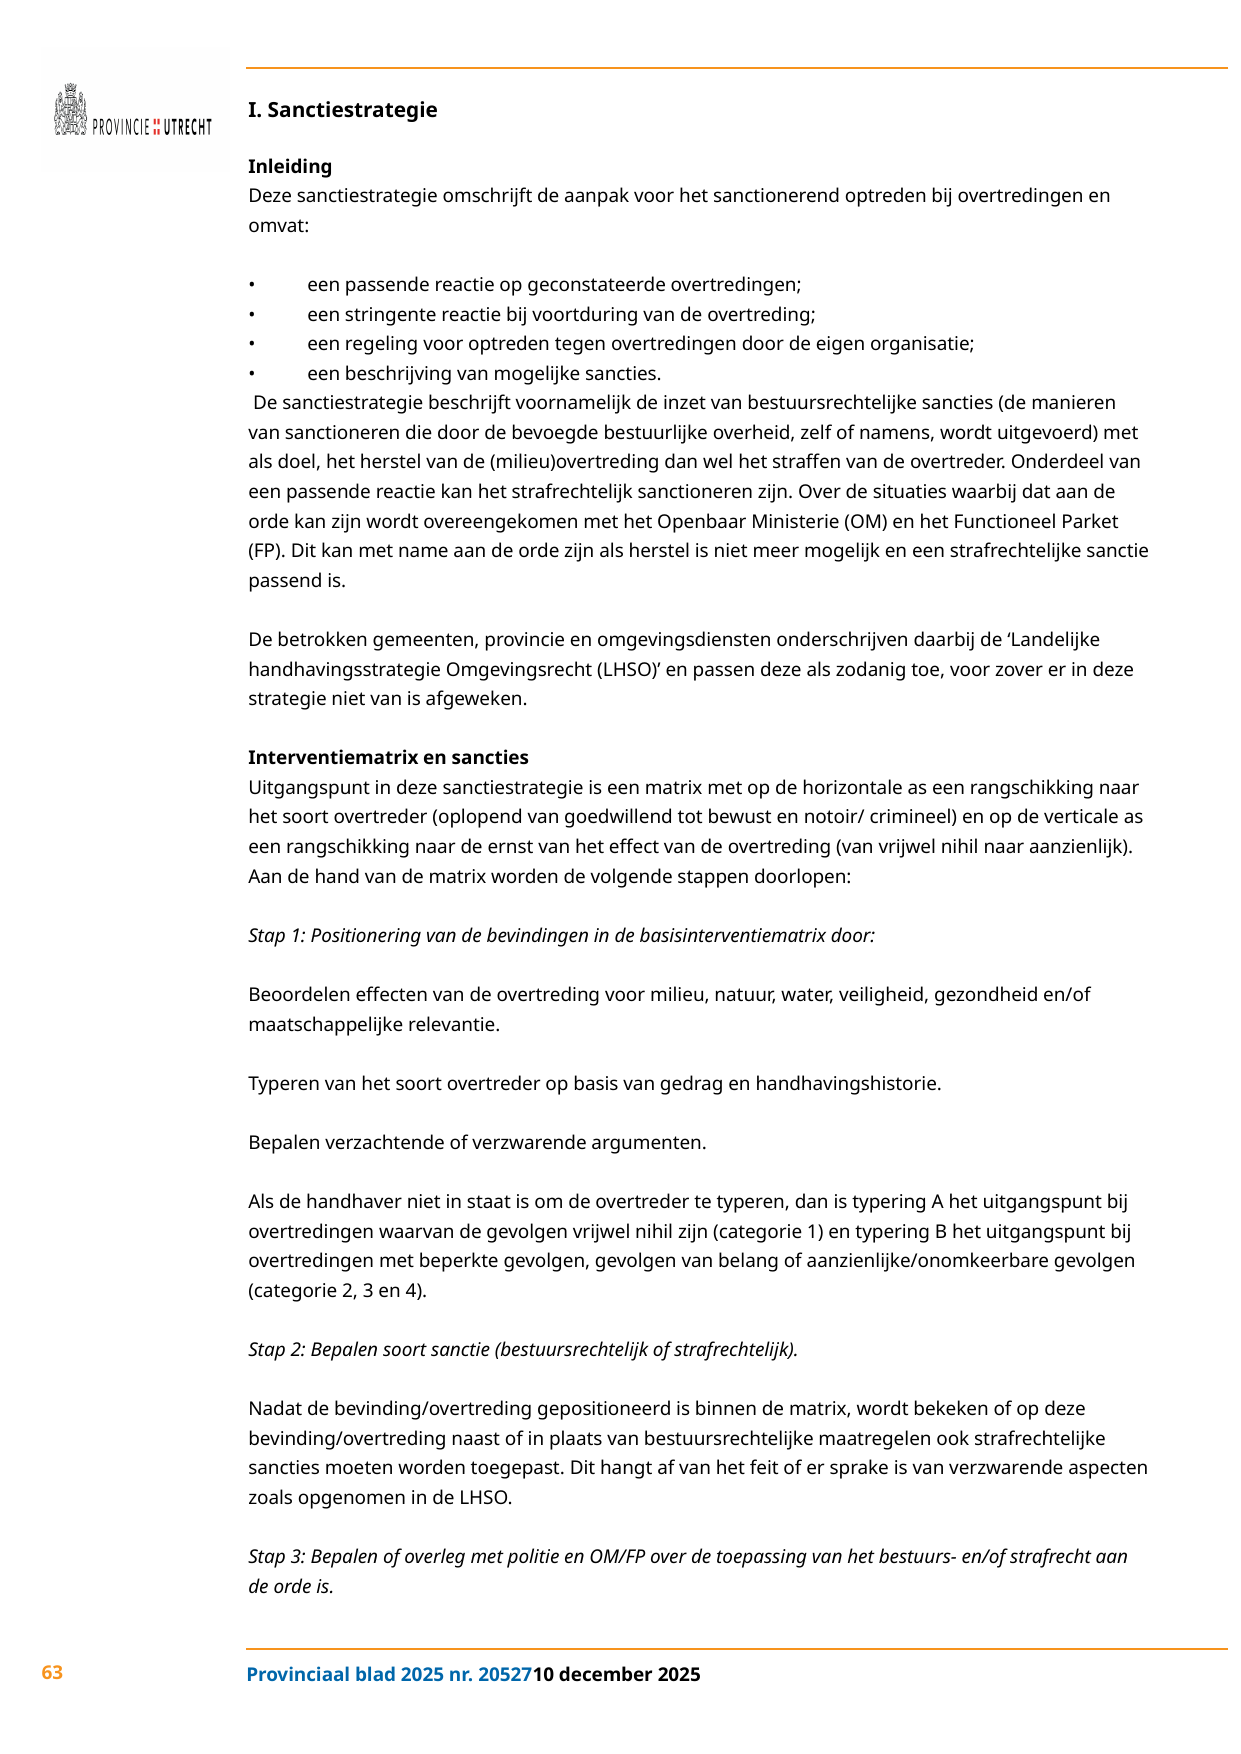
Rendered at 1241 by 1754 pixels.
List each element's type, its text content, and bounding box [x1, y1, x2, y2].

text Typeren van het soort overtreder op basis van gedrag en handhavingshistorie. [248, 1070, 1152, 1096]
text Uitgangspunt in deze sanctiestrategie is een matrix met op de horizontale as een rangschikking naar het soort overtreder (oplopend van goedwillend tot bewust en notoir/ crimineel) en op de verticale as een rangschikking naar de ernst van het effect van de overtreding (van vrijwel nihil naar aanzienlijk). Aan de hand van de matrix worden de volgende stappen doorlopen: [248, 774, 1152, 889]
text Deze sanctiestrategie omschrijft de aanpak voor het sanctionerend optreden bij overtredingen en omvat: [248, 182, 1152, 238]
text De sanctiestrategie beschrijft voornamelijk de inzet van bestuursrechtelijke sancties (de manieren van sanctioneren die door de bevoegde bestuurlijke overheid, zelf of namens, wordt uitgevoerd) met als doel, het herstel van de (milieu)overtreding dan wel het straffen van de overtreder. Onderdeel van een passende reactie kan het strafrechtelijk sanctioneren zijn. Over de situaties waarbij dat aan de orde kan zijn wordt overeengekomen met het Openbaar Ministerie (OM) en het Functioneel Parket (FP). Dit kan met name aan de orde zijn als herstel is niet meer mogelijk en een strafrechtelijke sanctie passend is. [248, 389, 1152, 593]
list een regeling voor optreden tegen overtredingen door de eigen organisatie; [248, 330, 1152, 356]
text Bepalen verzachtende of verzwarende argumenten. [248, 1129, 1152, 1155]
list een stringente reactie bij voortduring van de overtreding; [248, 301, 1152, 327]
text Stap 3: Bepalen of overleg met politie en OM/FP over de toepassing van het bestuurs- en/of strafrecht aan de orde is. [248, 1543, 1152, 1599]
text Stap 1: Positionering van de bevindingen in de basisinterventiematrix door: [248, 922, 1152, 948]
text I. Sanctiestrategie [248, 95, 1152, 123]
text Als de handhaver niet in staat is om de overtreder te typeren, dan is typering A het uitgangspunt bij overtredingen waarvan de gevolgen vrijwel nihil zijn (categorie 1) en typering B het uitgangspunt bij overtredingen met beperkte gevolgen, gevolgen van belang of aanzienlijke/onomkeerbare gevolgen (categorie 2, 3 en 4). [248, 1188, 1152, 1303]
list een passende reactie op geconstateerde overtredingen; [248, 271, 1152, 297]
text Stap 2: Bepalen soort sanctie (bestuursrechtelijk of strafrechtelijk). [248, 1336, 1152, 1362]
text Nadat de bevinding/overtreding gepositioneerd is binnen de matrix, wordt bekeken of op deze bevinding/overtreding naast of in plaats van bestuursrechtelijke maatregelen ook strafrechtelijke sancties moeten worden toegepast. Dit hangt af van het feit of er sprake is van verzwarende aspecten zoals opgenomen in de LHSO. [248, 1395, 1152, 1510]
text De betrokken gemeenten, provincie en omgevingsdiensten onderschrijven daarbij de ‘Landelijke handhavingsstrategie Omgevingsrecht (LHSO)’ en passen deze als zodanig toe, voor zover er in deze strategie niet van is afgeweken. [248, 626, 1152, 711]
text Interventiematrix en sancties [248, 744, 1152, 770]
text Beoordelen effecten van de overtreding voor milieu, natuur, water, veiligheid, gezondheid en/of maatschappelijke relevantie. [248, 981, 1152, 1037]
text Inleiding [248, 153, 1152, 179]
list een beschrijving van mogelijke sancties. [248, 360, 1152, 386]
picture [41, 47, 231, 172]
